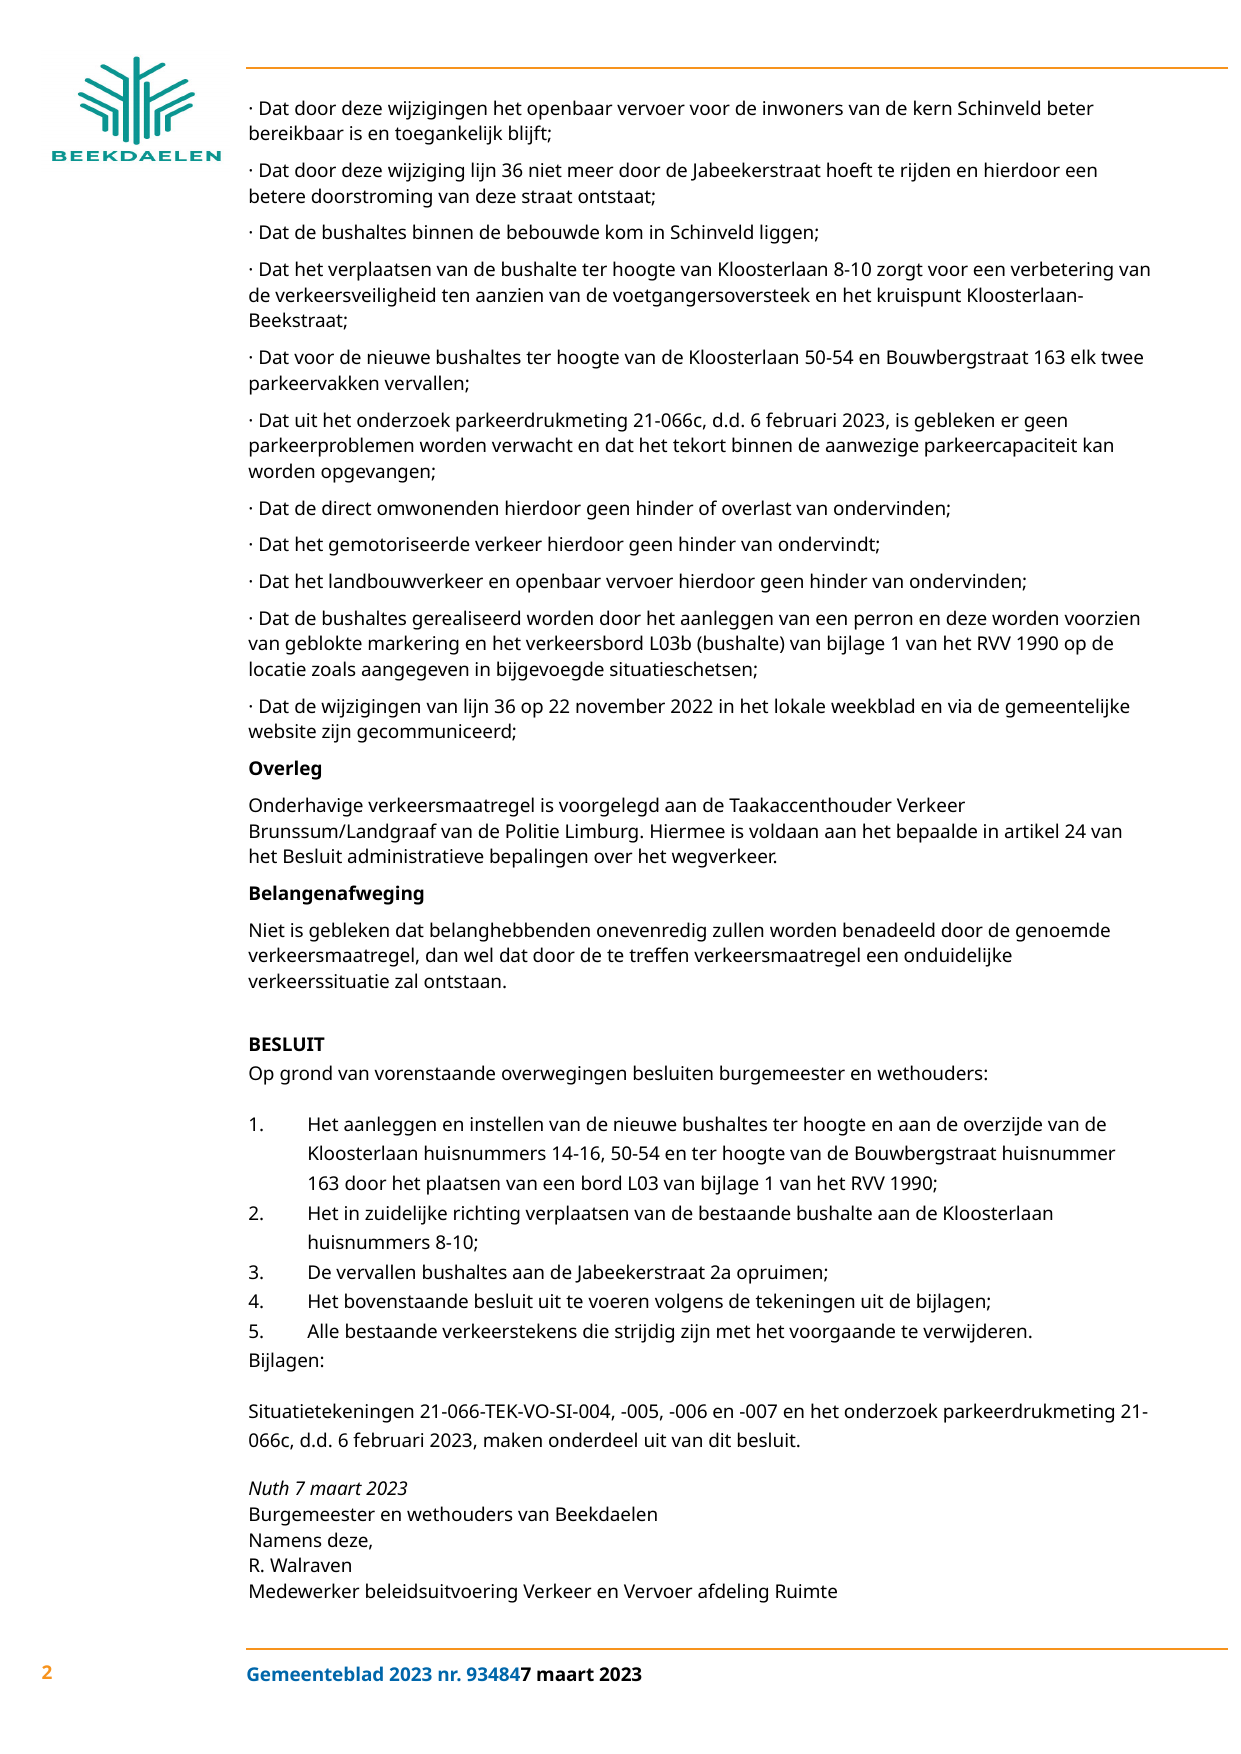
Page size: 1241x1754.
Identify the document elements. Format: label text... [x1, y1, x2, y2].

text Bijlagen: [248, 1348, 1152, 1373]
text · Dat door deze wijziging lijn 36 niet meer door de Jabeekerstraat hoeft te rijden en hierdoor een betere doorstroming van deze straat ontstaat; [248, 157, 1152, 209]
list De vervallen bushaltes aan de Jabeekerstraat 2a opruimen; [248, 1259, 1152, 1285]
text · Dat het landbouwverkeer en openbaar vervoer hierdoor geen hinder van ondervinden; [248, 568, 1152, 594]
text Namens deze, [248, 1527, 1152, 1553]
list Het in zuidelijke richting verplaatsen van de bestaande bushalte aan de Kloosterlaan huisnummers 8-10; [248, 1200, 1152, 1255]
list Het aanleggen en instellen van de nieuwe bushaltes ter hoogte en aan de overzijde van de Kloosterlaan huisnummers 14-16, 50-54 en ter hoogte van de Bouwbergstraat huisnummer 163 door het plaatsen van een bord L03 van bijlage 1 van het RVV 1990; [248, 1111, 1152, 1196]
text BESLUIT [248, 1031, 1152, 1057]
text Burgemeester en wethouders van Beekdaelen [248, 1501, 1152, 1527]
text · Dat voor de nieuwe bushaltes ter hoogte van de Kloosterlaan 50-54 en Bouwbergstraat 163 elk twee parkeervakken vervallen; [248, 344, 1152, 396]
text · Dat de wijzigingen van lijn 36 op 22 november 2022 in het lokale weekblad en via de gemeentelijke website zijn gecommuniceerd; [248, 693, 1152, 744]
text Overleg [248, 755, 1152, 781]
text · Dat het verplaatsen van de bushalte ter hoogte van Kloosterlaan 8-10 zorgt voor een verbetering van de verkeersveiligheid ten aanzien van de voetgangersoversteek en het kruispunt Kloosterlaan-Beekstraat; [248, 256, 1152, 333]
list Alle bestaande verkeerstekens die strijdig zijn met het voorgaande te verwijderen. [248, 1318, 1152, 1344]
text · Dat de bushaltes gerealiseerd worden door het aanleggen van een perron en deze worden voorzien van geblokte markering en het verkeersbord L03b (bushalte) van bijlage 1 van het RVV 1990 op de locatie zoals aangegeven in bijgevoegde situatieschetsen; [248, 605, 1152, 682]
text R. Walraven [248, 1553, 1152, 1578]
list Het bovenstaande besluit uit te voeren volgens de tekeningen uit de bijlagen; [248, 1288, 1152, 1314]
picture [41, 47, 231, 172]
text · Dat de bushaltes binnen de bebouwde kom in Schinveld liggen; [248, 219, 1152, 245]
text · Dat het gemotoriseerde verkeer hierdoor geen hinder van ondervindt; [248, 532, 1152, 557]
text · Dat de direct omwonenden hierdoor geen hinder of overlast van ondervinden; [248, 495, 1152, 521]
text · Dat door deze wijzigingen het openbaar vervoer voor de inwoners van de kern Schinveld beter bereikbaar is en toegankelijk blijft; [248, 95, 1152, 146]
text Medewerker beleidsuitvoering Verkeer en Vervoer afdeling Ruimte [248, 1578, 1152, 1604]
text Niet is gebleken dat belanghebbenden onevenredig zullen worden benadeeld door de genoemde verkeersmaatregel, dan wel dat door de te treffen verkeersmaatregel een onduidelijke verkeerssituatie zal ontstaan. [248, 917, 1152, 994]
text Onderhavige verkeersmaatregel is voorgelegd aan de Taakaccenthouder Verkeer Brunssum/Landgraaf van de Politie Limburg. Hiermee is voldaan aan het bepaalde in artikel 24 van het Besluit administratieve bepalingen over het wegverkeer. [248, 792, 1152, 869]
text Op grond van vorenstaande overwegingen besluiten burgemeester en wethouders: [248, 1061, 1152, 1086]
text Situatietekeningen 21-066-TEK-VO-SI-004, -005, -006 en -007 en het onderzoek parkeerdrukmeting 21-066c, d.d. 6 februari 2023, maken onderdeel uit van dit besluit. [248, 1398, 1152, 1453]
text Nuth 7 maart 2023 [248, 1476, 1152, 1501]
text · Dat uit het onderzoek parkeerdrukmeting 21-066c, d.d. 6 februari 2023, is gebleken er geen parkeerproblemen worden verwacht en dat het tekort binnen de aanwezige parkeercapaciteit kan worden opgevangen; [248, 407, 1152, 484]
text Belangenafweging [248, 880, 1152, 906]
